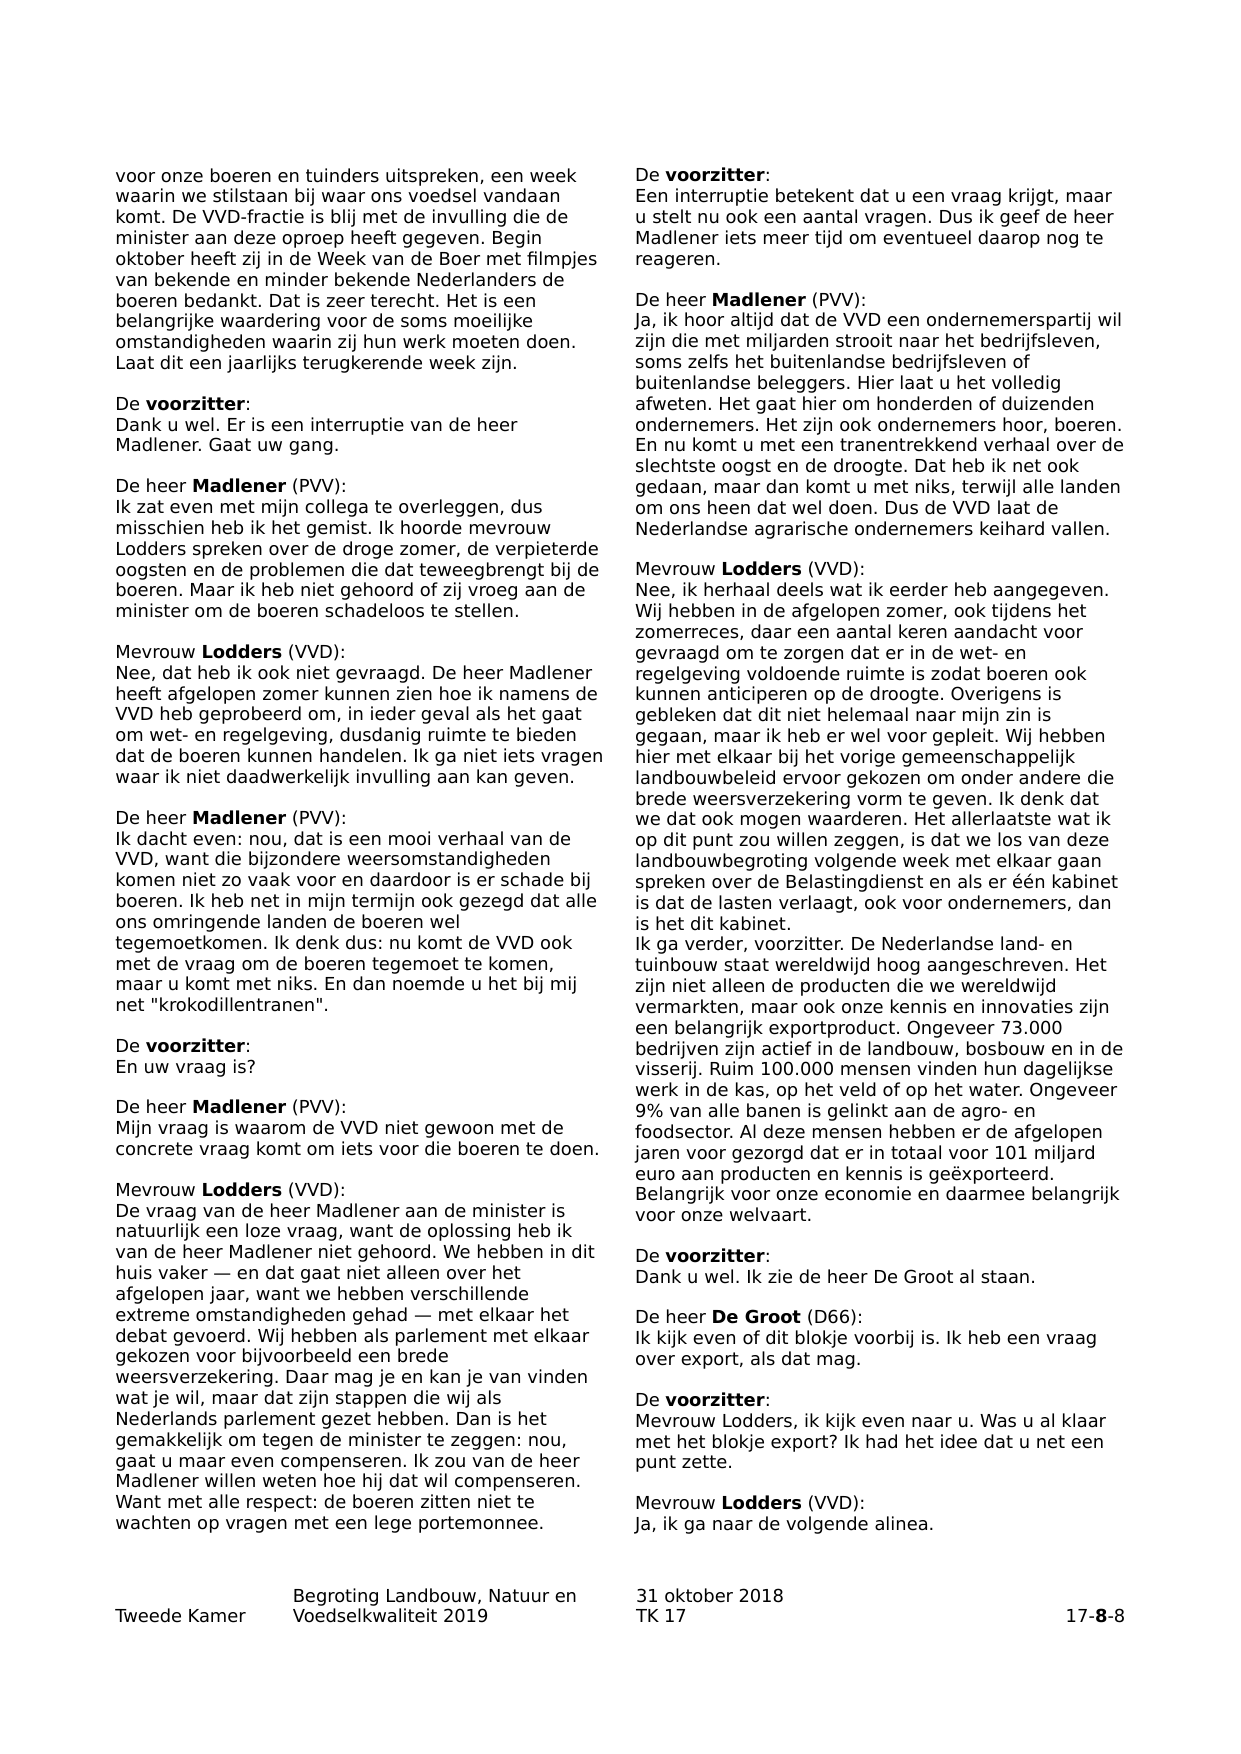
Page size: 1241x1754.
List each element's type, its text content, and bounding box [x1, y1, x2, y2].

text Ik ga verder, voorzitter. De Nederlandse land- en tuinbouw staat wereldwijd hoog aangeschreven. Het zijn niet alleen de producten die we wereldwijd vermarkten, maar ook onze kennis en innovaties zijn een belangrijk exportproduct. Ongeveer 73.000 bedrijven zijn actief in de landbouw, bosbouw en in de visserij. Ruim 100.000 mensen vinden hun dagelijkse werk in de kas, op het veld of op het water. Ongeveer 9% van alle banen is gelinkt aan de agro- en foodsector. Al deze mensen hebben er de afgelopen jaren voor gezorgd dat er in totaal voor 101 miljard euro aan producten en kennis is geëxporteerd. Belangrijk voor onze economie en daarmee belangrijk voor onze welvaart. [635, 934, 1125, 1226]
text En uw vraag is? [115, 1056, 605, 1077]
text Een interruptie betekent dat u een vraag krijgt, maar u stelt nu ook een aantal vragen. Dus ik geef de heer Madlener iets meer tijd om eventueel daarop nog te reageren. [635, 186, 1125, 269]
text De voorzitter: [635, 1390, 1125, 1411]
text Ja, ik ga naar de volgende alinea. [635, 1514, 1125, 1534]
text Nee, ik herhaal deels wat ik eerder heb aangegeven. Wij hebben in de afgelopen zomer, ook tijdens het zomerreces, daar een aantal keren aandacht voor gevraagd om te zorgen dat er in de wet- en regelgeving voldoende ruimte is zodat boeren ook kunnen anticiperen op de droogte. Overigens is gebleken dat dit niet helemaal naar mijn zin is gegaan, maar ik heb er wel voor gepleit. Wij hebben hier met elkaar bij het vorige gemeenschappelijk landbouwbeleid ervoor gekozen om onder andere die brede weersverzekering vorm te geven. Ik denk dat we dat ook mogen waarderen. Het allerlaatste wat ik op dit punt zou willen zeggen, is dat we los van deze landbouwbegroting volgende week met elkaar gaan spreken over de Belastingdienst en als er één kabinet is dat de lasten verlaagt, ook voor ondernemers, dan is het dit kabinet. [635, 580, 1125, 934]
text De voorzitter: [115, 1036, 605, 1056]
text De heer Madlener (PVV): [115, 807, 605, 828]
text De voorzitter: [115, 394, 605, 414]
text Mevrouw Lodders (VVD): [635, 559, 1125, 580]
text Mevrouw Lodders (VVD): [635, 1493, 1125, 1514]
text Dank u wel. Ik zie de heer De Groot al staan. [635, 1267, 1125, 1287]
text De heer Madlener (PVV): [115, 1097, 605, 1118]
text Mijn vraag is waarom de VVD niet gewoon met de concrete vraag komt om iets voor die boeren te doen. [115, 1118, 605, 1160]
text Ik dacht even: nou, dat is een mooi verhaal van de VVD, want die bijzondere weersomstandigheden komen niet zo vaak voor en daardoor is er schade bij boeren. Ik heb net in mijn termijn ook gezegd dat alle ons omringende landen de boeren wel tegemoetkomen. Ik denk dus: nu komt de VVD ook met de vraag om de boeren tegemoet te komen, maar u komt met niks. En dan noemde u het bij mij net "krokodillentranen". [115, 828, 605, 1016]
text De heer Madlener (PVV): [635, 289, 1125, 310]
text De heer De Groot (D66): [635, 1307, 1125, 1328]
text De voorzitter: [635, 165, 1125, 186]
text De heer Madlener (PVV): [115, 476, 605, 497]
text Mevrouw Lodders (VVD): [115, 1180, 605, 1200]
text Nee, dat heb ik ook niet gevraagd. De heer Madlener heeft afgelopen zomer kunnen zien hoe ik namens de VVD heb geprobeerd om, in ieder geval als het gaat om wet- en regelgeving, dusdanig ruimte te bieden dat de boeren kunnen handelen. Ik ga niet iets vragen waar ik niet daadwerkelijk invulling aan kan geven. [115, 662, 605, 787]
text Mevrouw Lodders, ik kijk even naar u. Was u al klaar met het blokje export? Ik had het idee dat u net een punt zette. [635, 1411, 1125, 1473]
text De vraag van de heer Madlener aan de minister is natuurlijk een loze vraag, want de oplossing heb ik van de heer Madlener niet gehoord. We hebben in dit huis vaker — en dat gaat niet alleen over het afgelopen jaar, want we hebben verschillende extreme omstandigheden gehad — met elkaar het debat gevoerd. Wij hebben als parlement met elkaar gekozen voor bijvoorbeeld een brede weersverzekering. Daar mag je en kan je van vinden wat je wil, maar dat zijn stappen die wij als Nederlands parlement gezet hebben. Dan is het gemakkelijk om tegen de minister te zeggen: nou, gaat u maar even compenseren. Ik zou van de heer Madlener willen weten hoe hij dat wil compenseren. Want met alle respect: de boeren zitten niet te wachten op vragen met een lege portemonnee. [115, 1200, 605, 1534]
text Dank u wel. Er is een interruptie van de heer Madlener. Gaat uw gang. [115, 414, 605, 456]
text Ik zat even met mijn collega te overleggen, dus misschien heb ik het gemist. Ik hoorde mevrouw Lodders spreken over de droge zomer, de verpieterde oogsten en de problemen die dat teweegbrengt bij de boeren. Maar ik heb niet gehoord of zij vroeg aan de minister om de boeren schadeloos te stellen. [115, 497, 605, 622]
text voor onze boeren en tuinders uitspreken, een week waarin we stilstaan bij waar ons voedsel vandaan komt. De VVD-fractie is blij met de invulling die de minister aan deze oproep heeft gegeven. Begin oktober heeft zij in de Week van de Boer met filmpjes van bekende en minder bekende Nederlanders de boeren bedankt. Dat is zeer terecht. Het is een belangrijke waardering voor de soms moeilijke omstandigheden waarin zij hun werk moeten doen. Laat dit een jaarlijks terugkerende week zijn. [115, 165, 605, 374]
text Ik kijk even of dit blokje voorbij is. Ik heb een vraag over export, als dat mag. [635, 1328, 1125, 1370]
text Mevrouw Lodders (VVD): [115, 642, 605, 662]
text De voorzitter: [635, 1246, 1125, 1267]
text Ja, ik hoor altijd dat de VVD een ondernemerspartij wil zijn die met miljarden strooit naar het bedrijfsleven, soms zelfs het buitenlandse bedrijfsleven of buitenlandse beleggers. Hier laat u het volledig afweten. Het gaat hier om honderden of duizenden ondernemers. Het zijn ook ondernemers hoor, boeren. En nu komt u met een tranentrekkend verhaal over de slechtste oogst en de droogte. Dat heb ik net ook gedaan, maar dan komt u met niks, terwijl alle landen om ons heen dat wel doen. Dus de VVD laat de Nederlandse agrarische ondernemers keihard vallen. [635, 310, 1125, 539]
